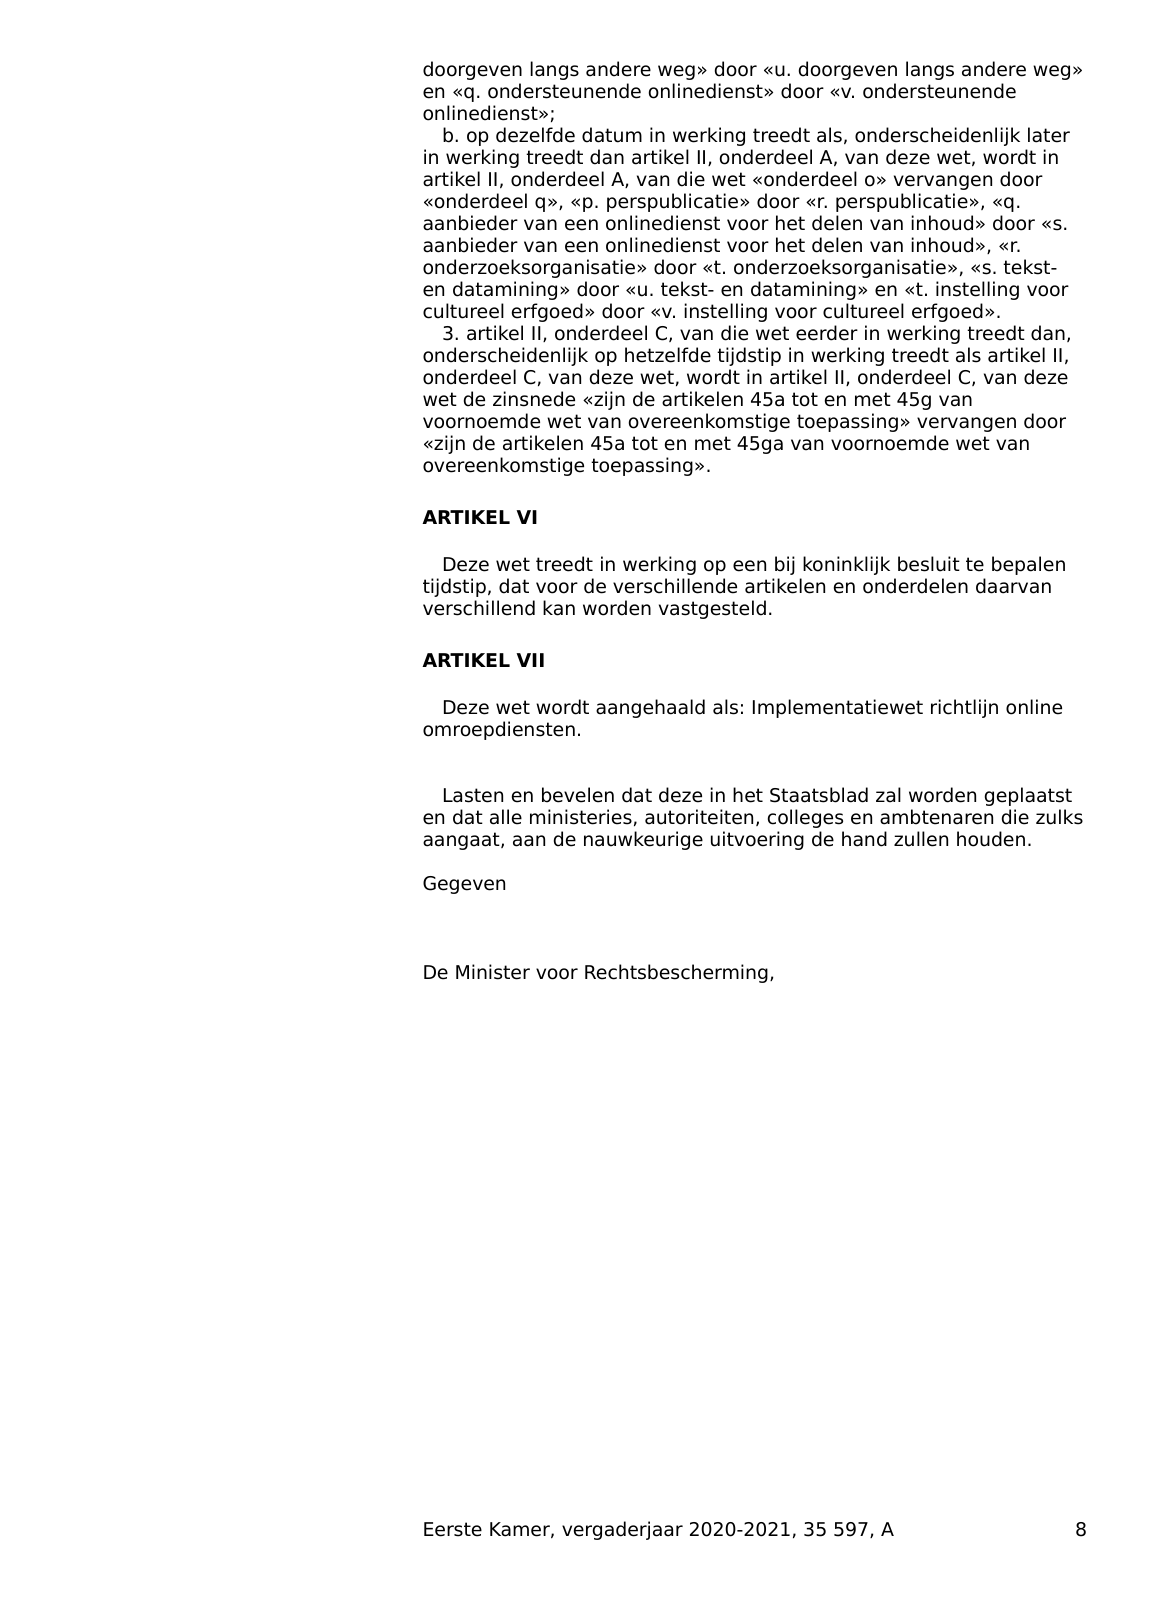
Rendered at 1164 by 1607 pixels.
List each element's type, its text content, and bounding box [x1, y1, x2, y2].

text Gegeven [422, 873, 1087, 895]
text doorgeven langs andere weg» door «u. doorgeven langs andere weg» en «q. ondersteunende onlinedienst» door «v. ondersteunende onlinedienst»; [422, 59, 1087, 125]
text Deze wet wordt aangehaald als: Implementatiewet richtlijn online omroepdiensten. [422, 697, 1087, 741]
text b. op dezelfde datum in werking treedt als, onderscheidenlijk later in werking treedt dan artikel II, onderdeel A, van deze wet, wordt in artikel II, onderdeel A, van die wet «onderdeel o» vervangen door «onderdeel q», «p. perspublicatie» door «r. perspublicatie», «q. aanbieder van een onlinedienst voor het delen van inhoud» door «s. aanbieder van een onlinedienst voor het delen van inhoud», «r. onderzoeksorganisatie» door «t. onderzoeksorganisatie», «s. tekst- en datamining» door «u. tekst- en datamining» en «t. instelling voor cultureel erfgoed» door «v. instelling voor cultureel erfgoed». [422, 125, 1087, 323]
text De Minister voor Rechtsbescherming, [422, 962, 1087, 983]
text Deze wet treedt in werking op een bij koninklijk besluit te bepalen tijdstip, dat voor de verschillende artikelen en onderdelen daarvan verschillend kan worden vastgesteld. [422, 554, 1087, 619]
text Lasten en bevelen dat deze in het Staatsblad zal worden geplaatst en dat alle ministeries, autoriteiten, colleges en ambtenaren die zulks aangaat, aan de nauwkeurige uitvoering de hand zullen houden. [422, 785, 1087, 851]
subtitle ARTIKEL VI [422, 507, 1087, 529]
subtitle ARTIKEL VII [422, 649, 1087, 672]
text 3. artikel II, onderdeel C, van die wet eerder in werking treedt dan, onderscheidenlijk op hetzelfde tijdstip in werking treedt als artikel II, onderdeel C, van deze wet, wordt in artikel II, onderdeel C, van deze wet de zinsnede «zijn de artikelen 45a tot en met 45g van voornoemde wet van overeenkomstige toepassing» vervangen door «zijn de artikelen 45a tot en met 45ga van voornoemde wet van overeenkomstige toepassing». [422, 323, 1087, 477]
